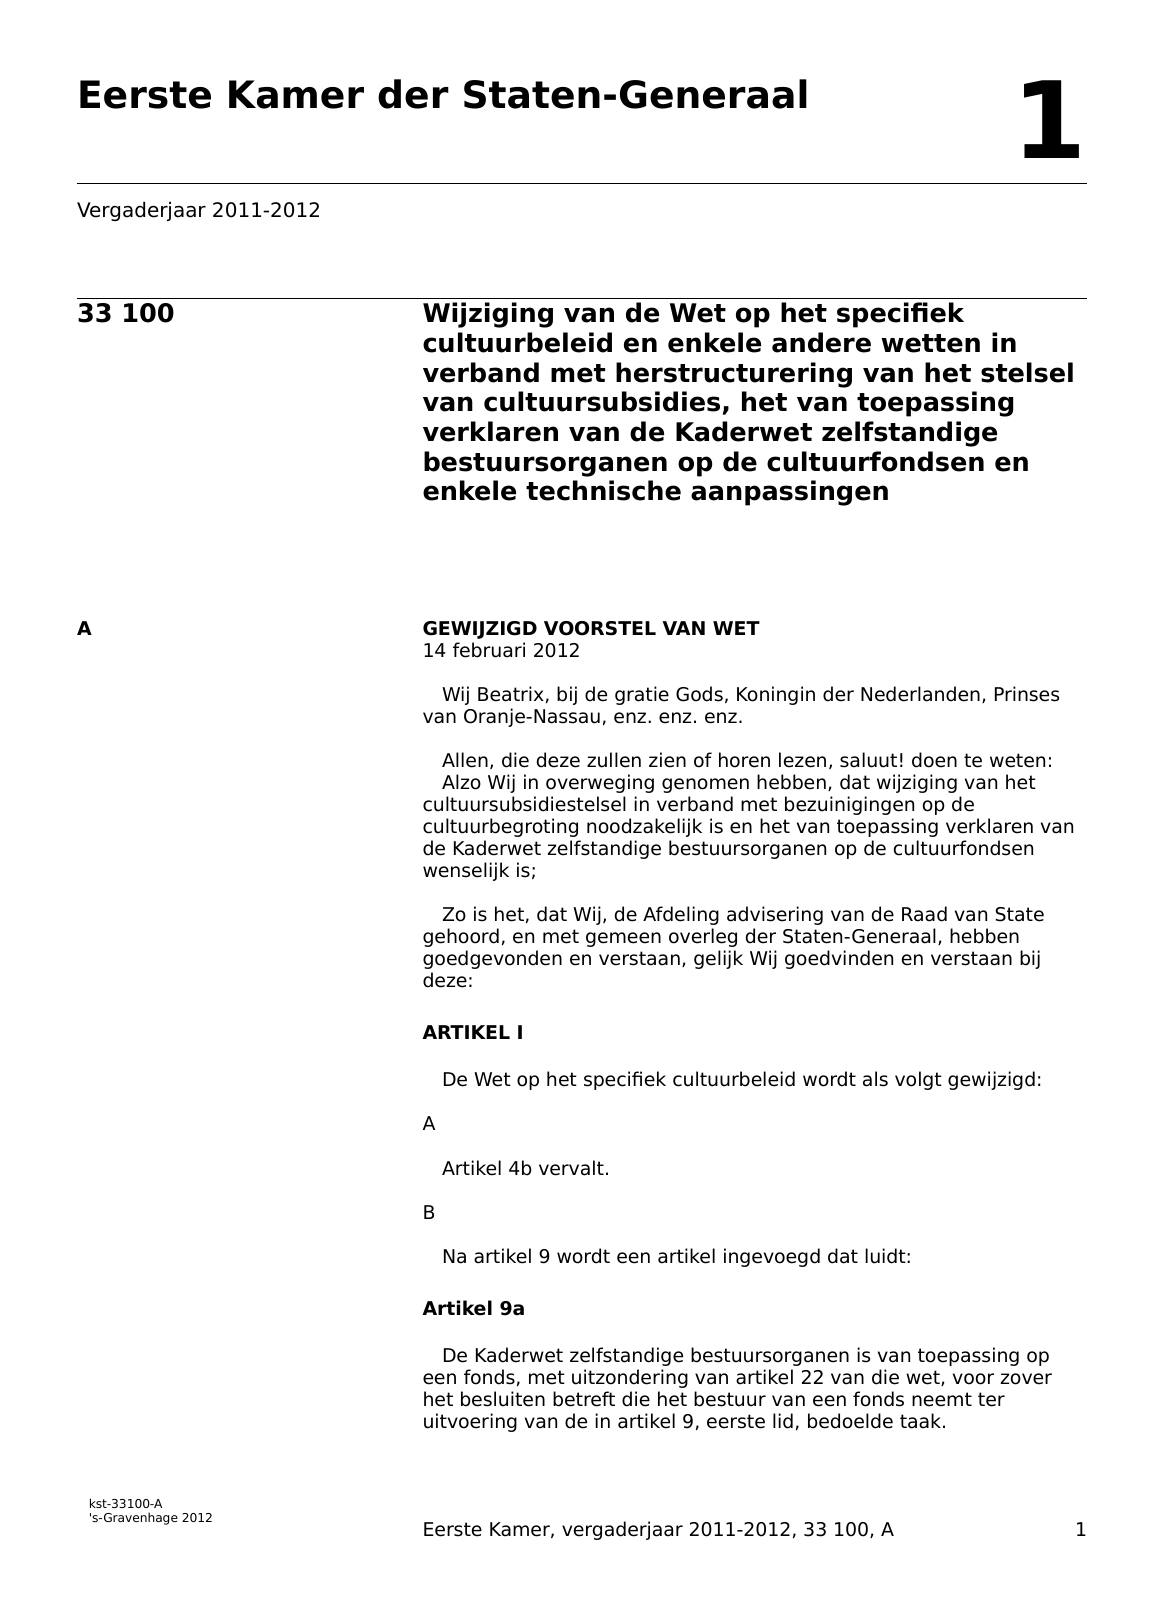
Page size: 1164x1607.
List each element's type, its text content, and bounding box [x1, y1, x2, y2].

text Wij Beatrix, bij de gratie Gods, Koningin der Nederlanden, Prinses van Oranje-Nassau, enz. enz. enz. [422, 684, 1087, 728]
table_cell Vergaderjaar 2011-2012 [77, 184, 1087, 298]
text Alzo Wij in overweging genomen hebben, dat wijziging van het cultuursubsidiestelsel in verband met bezuinigingen op de cultuurbegroting noodzakelijk is en het van toepassing verklaren van de Kaderwet zelfstandige bestuursorganen op de cultuurfondsen wenselijk is; [422, 772, 1087, 882]
subtitle Artikel 9a [422, 1298, 1087, 1320]
text Allen, die deze zullen zien of horen lezen, saluut! doen te weten: [422, 750, 1087, 772]
text B [422, 1202, 1087, 1223]
text De Wet op het specifiek cultuurbeleid wordt als volgt gewijzigd: [422, 1069, 1087, 1091]
text Artikel 4b vervalt. [422, 1157, 1087, 1179]
text Na artikel 9 wordt een artikel ingevoegd dat luidt: [422, 1246, 1087, 1268]
table_header 1 [886, 59, 1087, 183]
text kst-33100-A [88, 1497, 323, 1511]
text 's-Gravenhage 2012 [88, 1511, 323, 1525]
subtitle A GEWIJZIGD VOORSTEL VAN WET [77, 618, 1087, 640]
table_header Eerste Kamer der Staten-Generaal [77, 59, 886, 183]
text 14 februari 2012 [422, 640, 1087, 662]
text A [422, 1113, 1087, 1135]
text Zo is het, dat Wij, de Afdeling advisering van de Raad van State gehoord, en met gemeen overleg der Staten-Generaal, hebben goedgevonden en verstaan, gelijk Wij goedvinden en verstaan bij deze: [422, 904, 1087, 992]
subtitle 33 100 Wijziging van de Wet op het specifiek cultuurbeleid en enkele andere wetten in verband met herstructurering van het stelsel van cultuursubsidies, het van toepassing verklaren van de Kaderwet zelfstandige bestuursorganen op de cultuurfondsen en enkele technische aanpassingen [77, 299, 1087, 507]
text De Kaderwet zelfstandige bestuursorganen is van toepassing op een fonds, met uitzondering van artikel 22 van die wet, voor zover het besluiten betreft die het bestuur van een fonds neemt ter uitvoering van de in artikel 9, eerste lid, bedoelde taak. [422, 1345, 1087, 1433]
subtitle ARTIKEL I [422, 1022, 1087, 1044]
